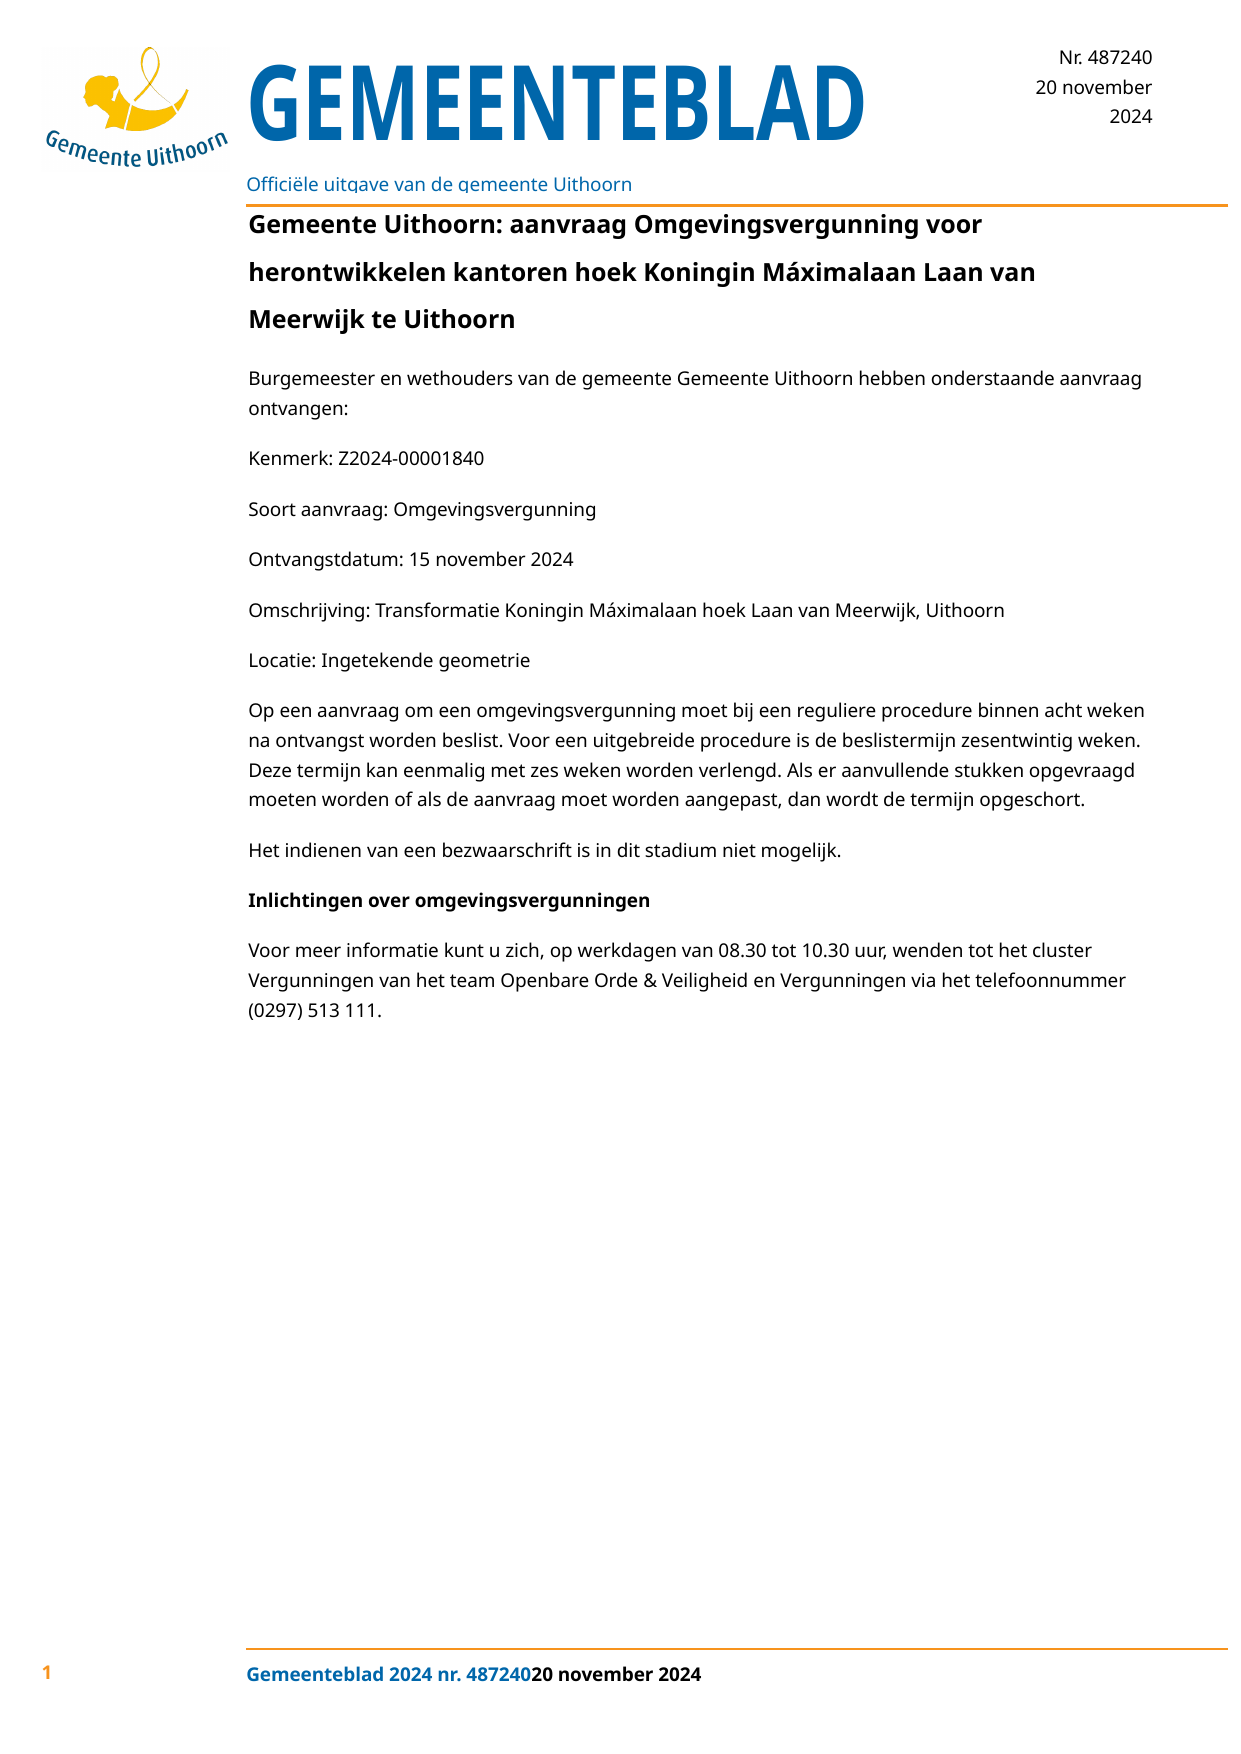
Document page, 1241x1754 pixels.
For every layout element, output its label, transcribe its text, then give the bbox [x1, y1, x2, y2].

text Gemeente Uithoorn: aanvraag Omgevingsvergunning voor herontwikkelen kantoren hoek Koningin Máximalaan Laan van Meerwijk te Uithoorn [248, 207, 1152, 336]
text Inlichtingen over omgevingsvergunningen [248, 887, 1152, 913]
text Soort aanvraag: Omgevingsvergunning [248, 496, 1152, 522]
text Ontvangstdatum: 15 november 2024 [248, 546, 1152, 572]
text Voor meer informatie kunt u zich, op werkdagen van 08.30 tot 10.30 uur, wenden tot het cluster Vergunningen van het team Openbare Orde & Veiligheid en Vergunningen via het telefoonnummer (0297) 513 111. [248, 938, 1152, 1022]
text Locatie: Ingetekende geometrie [248, 647, 1152, 673]
picture [41, 47, 231, 172]
text Kenmerk: Z2024-00001840 [248, 446, 1152, 471]
text Het indienen van een bezwaarschrift is in dit stadium niet mogelijk. [248, 837, 1152, 862]
text Omschrijving: Transformatie Koningin Máximalaan hoek Laan van Meerwijk, Uithoorn [248, 597, 1152, 622]
text Op een aanvraag om een omgevingsvergunning moet bij een reguliere procedure binnen acht weken na ontvangst worden beslist. Voor een uitgebreide procedure is de beslistermijn zesentwintig weken. Deze termijn kan eenmalig met zes weken worden verlengd. Als er aanvullende stukken opgevraagd moeten worden of als de aanvraag moet worden aangepast, dan wordt de termijn opgeschort. [248, 698, 1152, 812]
text Burgemeester en wethouders van de gemeente Gemeente Uithoorn hebben onderstaande aanvraag ontvangen: [248, 366, 1152, 421]
